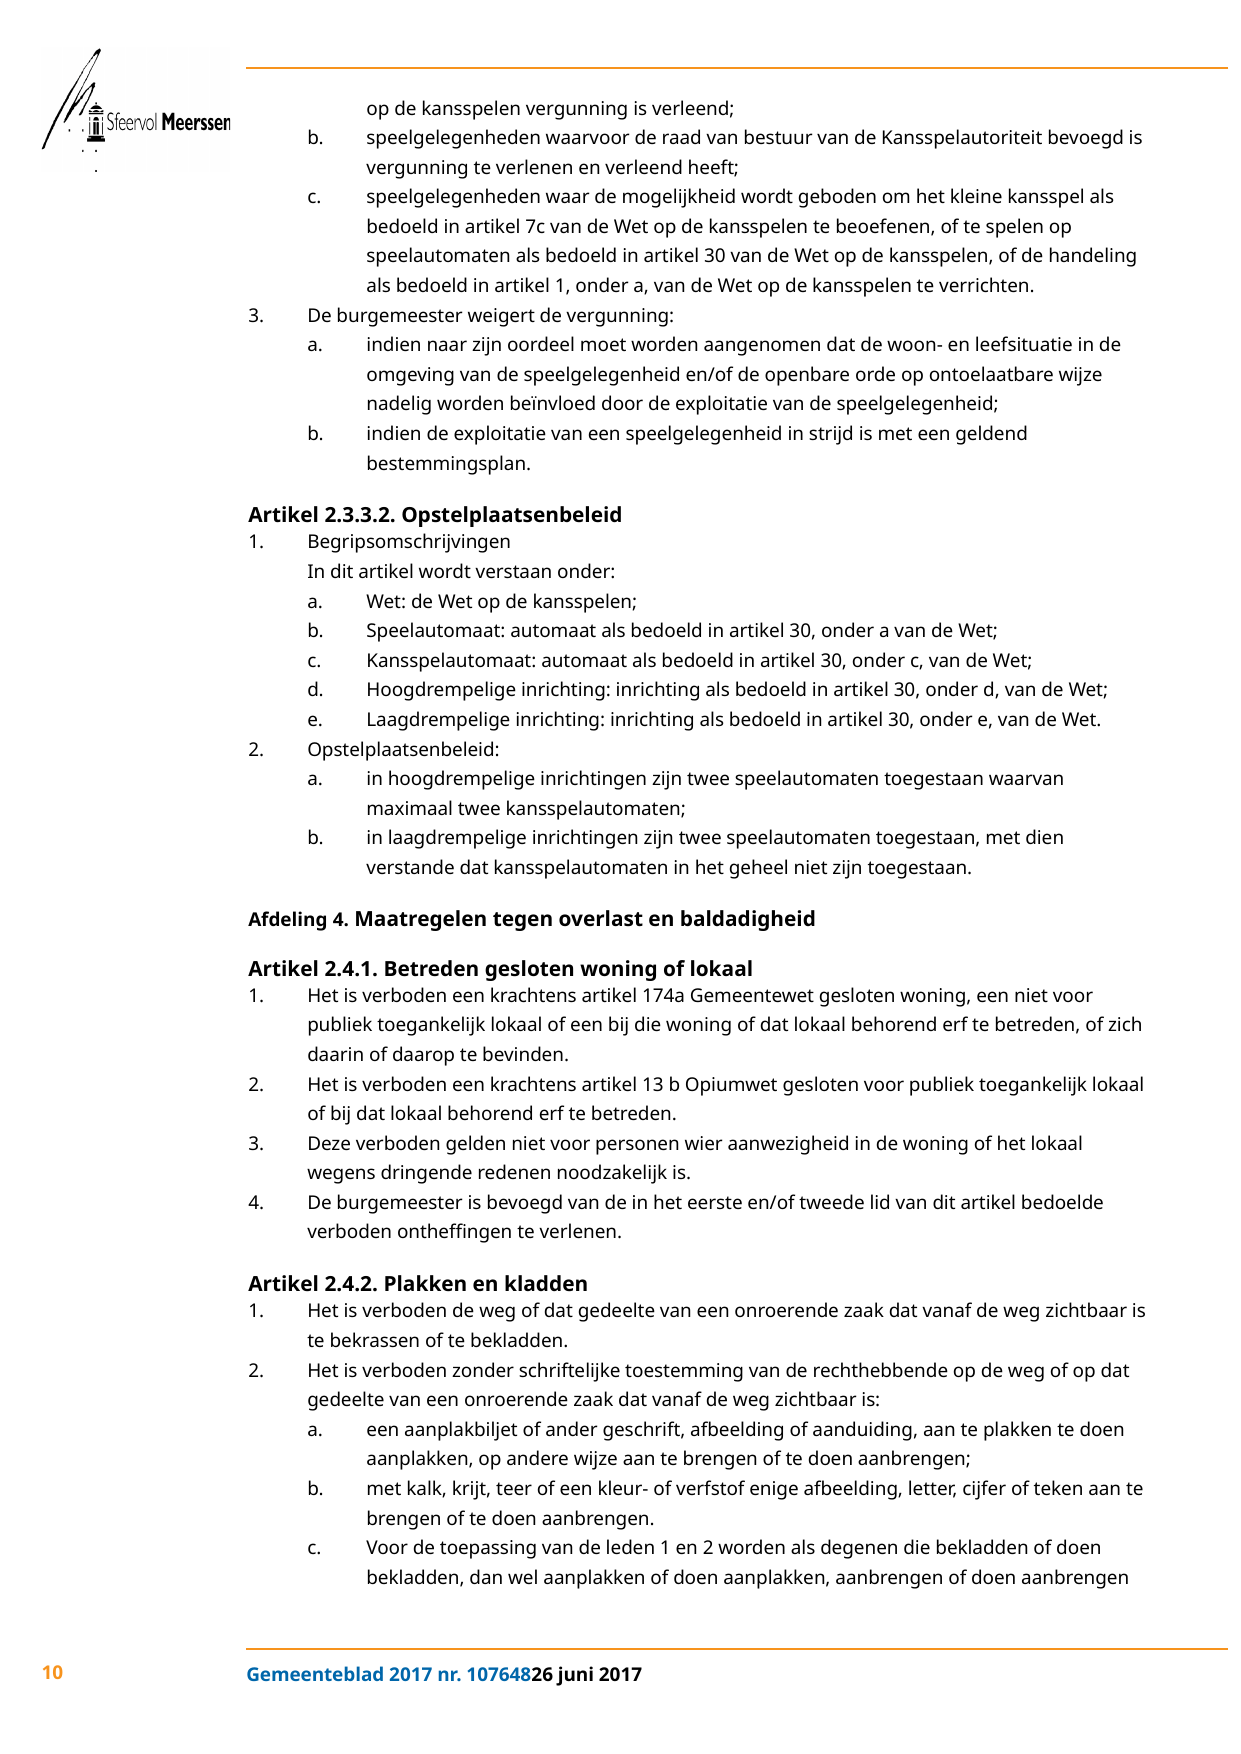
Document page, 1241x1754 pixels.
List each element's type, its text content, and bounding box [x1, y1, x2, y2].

list Hoogdrempelige inrichting: inrichting als bedoeld in artikel 30, onder d, van de Wet; [307, 677, 1152, 702]
list Laagdrempelige inrichting: inrichting als bedoeld in artikel 30, onder e, van de Wet. [307, 706, 1152, 732]
list indien de exploitatie van een speelgelegenheid in strijd is met een geldend bestemmingsplan. [307, 420, 1152, 476]
list De burgemeester weigert de vergunning: [248, 302, 1152, 328]
picture [41, 47, 231, 172]
list een aanplakbiljet of ander geschrift, afbeelding of aanduiding, aan te plakken te doen aanplakken, op andere wijze aan te brengen of te doen aanbrengen; [307, 1416, 1152, 1471]
list Deze verboden gelden niet voor personen wier aanwezigheid in de woning of het lokaal wegens dringende redenen noodzakelijk is. [248, 1130, 1152, 1185]
list speelgelegenheden waarvoor de raad van bestuur van de Kansspelautoriteit bevoegd is vergunning te verlenen en verleend heeft; [307, 124, 1152, 180]
text Artikel 2.4.2. Plakken en kladden [248, 1269, 1152, 1298]
list met kalk, krijt, teer of een kleur- of verfstof enige afbeelding, letter, cijfer of teken aan te brengen of te doen aanbrengen. [307, 1475, 1152, 1530]
list Wet: de Wet op de kansspelen; [307, 588, 1152, 613]
list In dit artikel wordt verstaan onder: [248, 558, 1152, 584]
text Artikel 2.4.1. Betreden gesloten woning of lokaal [248, 954, 1152, 982]
list Het is verboden de weg of dat gedeelte van een onroerende zaak dat vanaf de weg zichtbaar is te bekrassen of te bekladden. [248, 1298, 1152, 1353]
list Het is verboden een krachtens artikel 13 b Opiumwet gesloten voor publiek toegankelijk lokaal of bij dat lokaal behorend erf te betreden. [248, 1071, 1152, 1126]
list Kansspelautomaat: automaat als bedoeld in artikel 30, onder c, van de Wet; [307, 647, 1152, 673]
list Speelautomaat: automaat als bedoeld in artikel 30, onder a van de Wet; [307, 617, 1152, 643]
text Afdeling 4. Maatregelen tegen overlast en baldadigheid [248, 904, 1152, 933]
list Het is verboden zonder schriftelijke toestemming van de rechthebbende op de weg of op dat gedeelte van een onroerende zaak dat vanaf de weg zichtbaar is: [248, 1357, 1152, 1412]
list Begripsomschrijvingen [248, 529, 1152, 554]
list op de kansspelen vergunning is verleend; [307, 95, 1152, 121]
list Opstelplaatsenbeleid: [248, 736, 1152, 761]
list in hoogdrempelige inrichtingen zijn twee speelautomaten toegestaan waarvan maximaal twee kansspelautomaten; [307, 765, 1152, 821]
list speelgelegenheden waar de mogelijkheid wordt geboden om het kleine kansspel als bedoeld in artikel 7c van de Wet op de kansspelen te beoefenen, of te spelen op speelautomaten als bedoeld in artikel 30 van de Wet op de kansspelen, of de handeling als bedoeld in artikel 1, onder a, van de Wet op de kansspelen te verrichten. [307, 183, 1152, 298]
list Voor de toepassing van de leden 1 en 2 worden als degenen die bekladden of doen bekladden, dan wel aanplakken of doen aanplakken, aanbrengen of doen aanbrengen [307, 1534, 1152, 1589]
list indien naar zijn oordeel moet worden aangenomen dat de woon- en leefsituatie in de omgeving van de speelgelegenheid en/of de openbare orde op ontoelaatbare wijze nadelig worden beïnvloed door de exploitatie van de speelgelegenheid; [307, 331, 1152, 416]
text Artikel 2.3.3.2. Opstelplaatsenbeleid [248, 500, 1152, 529]
list De burgemeester is bevoegd van de in het eerste en/of tweede lid van dit artikel bedoelde verboden ontheffingen te verlenen. [248, 1189, 1152, 1244]
list in laagdrempelige inrichtingen zijn twee speelautomaten toegestaan, met dien verstande dat kansspelautomaten in het geheel niet zijn toegestaan. [307, 824, 1152, 880]
list Het is verboden een krachtens artikel 174a Gemeentewet gesloten woning, een niet voor publiek toegankelijk lokaal of een bij die woning of dat lokaal behorend erf te betreden, of zich daarin of daarop te bevinden. [248, 982, 1152, 1067]
